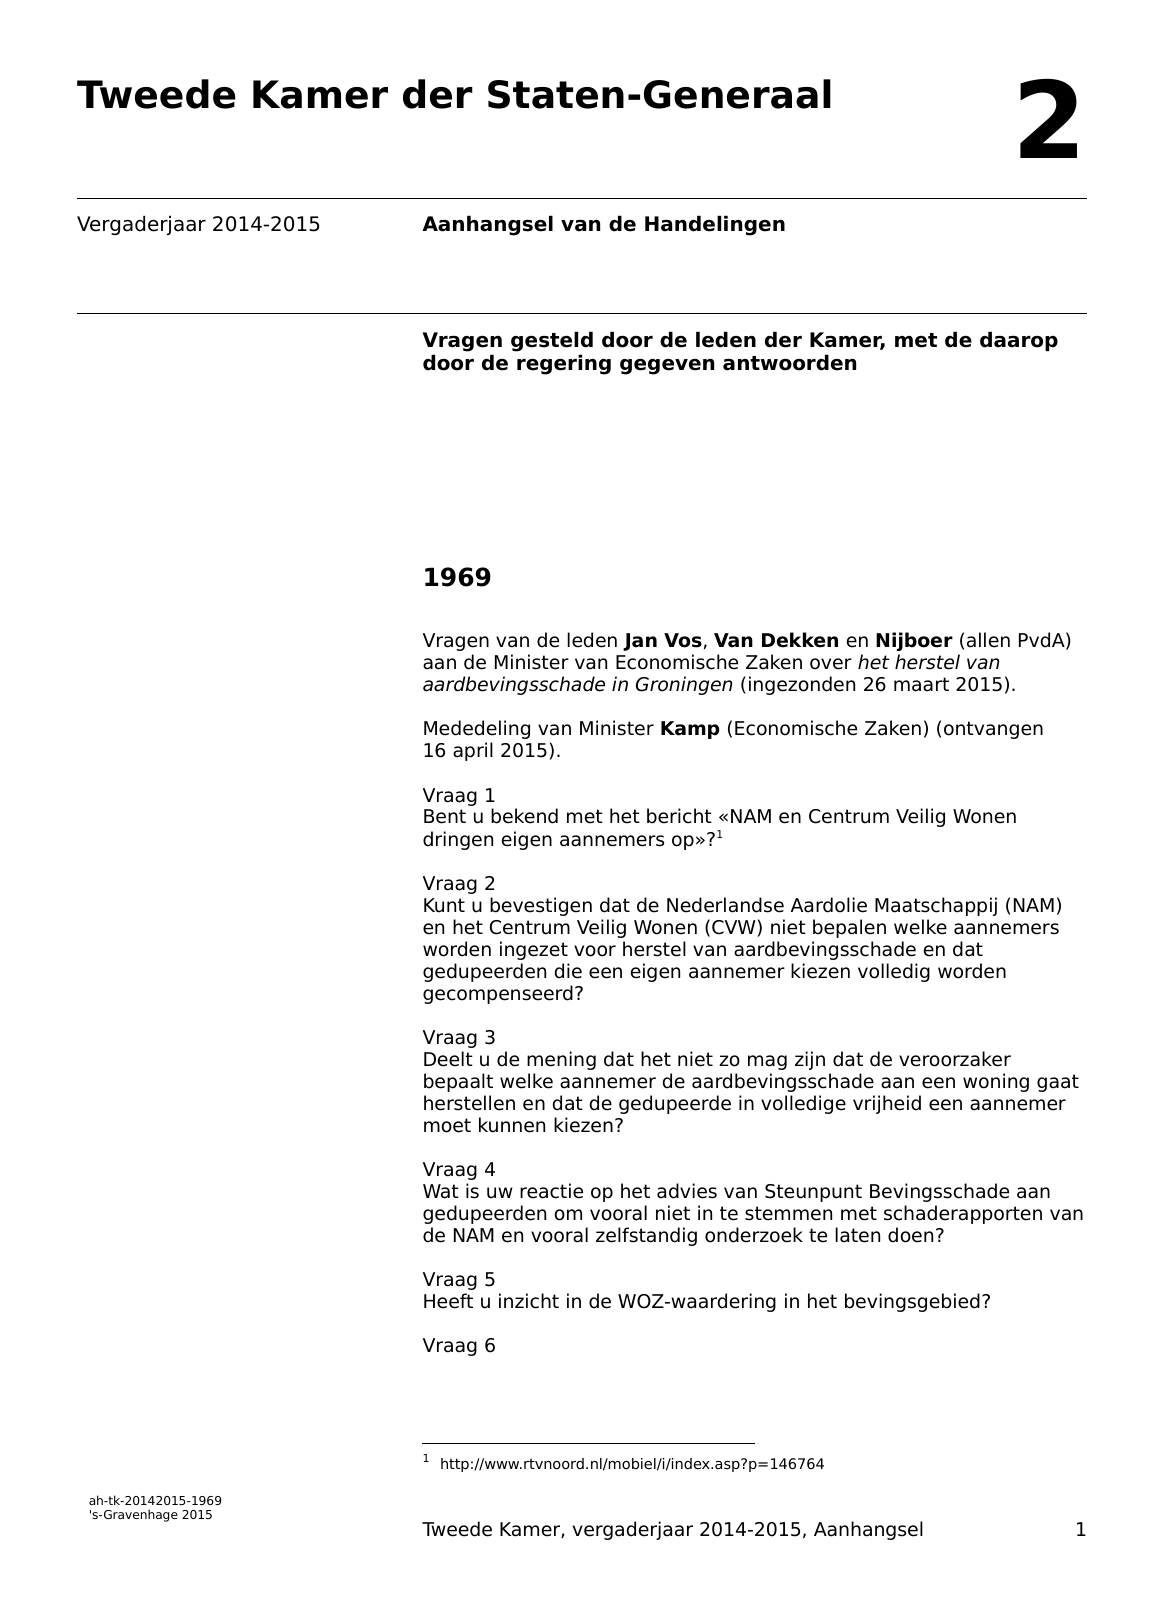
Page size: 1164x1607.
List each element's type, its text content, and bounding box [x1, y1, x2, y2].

text Mededeling van Minister Kamp (Economische Zaken) (ontvangen 16 april 2015). [422, 718, 1087, 762]
text Vragen van de leden Jan Vos, Van Dekken en Nijboer (allen PvdA) aan de Minister van Economische Zaken over het herstel van aardbevingsschade in Groningen (ingezonden 26 maart 2015). [422, 630, 1087, 696]
text Vraag 3 [422, 1027, 1087, 1049]
table_cell [77, 314, 422, 375]
text 1969 [422, 563, 1087, 592]
text Vraag 4 [422, 1159, 1087, 1181]
text Kunt u bevestigen dat de Nederlandse Aardolie Maatschappij (NAM) en het Centrum Veilig Wonen (CVW) niet bepalen welke aannemers worden ingezet voor herstel van aardbevingsschade en dat gedupeerden die een eigen aannemer kiezen volledig worden gecompenseerd? [422, 894, 1087, 1004]
table_header Tweede Kamer der Staten-Generaal [77, 59, 886, 198]
table_cell Vragen gesteld door de leden der Kamer, met de daarop door de regering gegeven antwoorden [422, 314, 1087, 375]
text http://www.rtvnoord.nl/mobiel/i/index.asp?p=146764 [422, 1452, 1087, 1474]
table_cell Aanhangsel van de Handelingen [422, 199, 1087, 313]
text Vraag 2 [422, 873, 1087, 894]
text Bent u bekend met het bericht «NAM en Centrum Veilig Wonen dringen eigen aannemers op»? [422, 806, 1087, 850]
text Vraag 1 [422, 784, 1087, 806]
text ah-tk-20142015-1969 [88, 1494, 323, 1508]
text Vraag 5 [422, 1269, 1087, 1291]
text Vraag 6 [422, 1335, 1087, 1357]
text Deelt u de mening dat het niet zo mag zijn dat de veroorzaker bepaalt welke aannemer de aardbevingsschade aan een woning gaat herstellen en dat de gedupeerde in volledige vrijheid een aannemer moet kunnen kiezen? [422, 1049, 1087, 1137]
text 's-Gravenhage 2015 [88, 1508, 323, 1522]
text Wat is uw reactie op het advies van Steunpunt Bevingsschade aan gedupeerden om vooral niet in te stemmen met schaderapporten van de NAM en vooral zelfstandig onderzoek te laten doen? [422, 1181, 1087, 1247]
table_cell Vergaderjaar 2014-2015 [77, 199, 422, 313]
text Heeft u inzicht in de WOZ-waardering in het bevingsgebied? [422, 1291, 1087, 1313]
table_header 2 [886, 59, 1087, 198]
